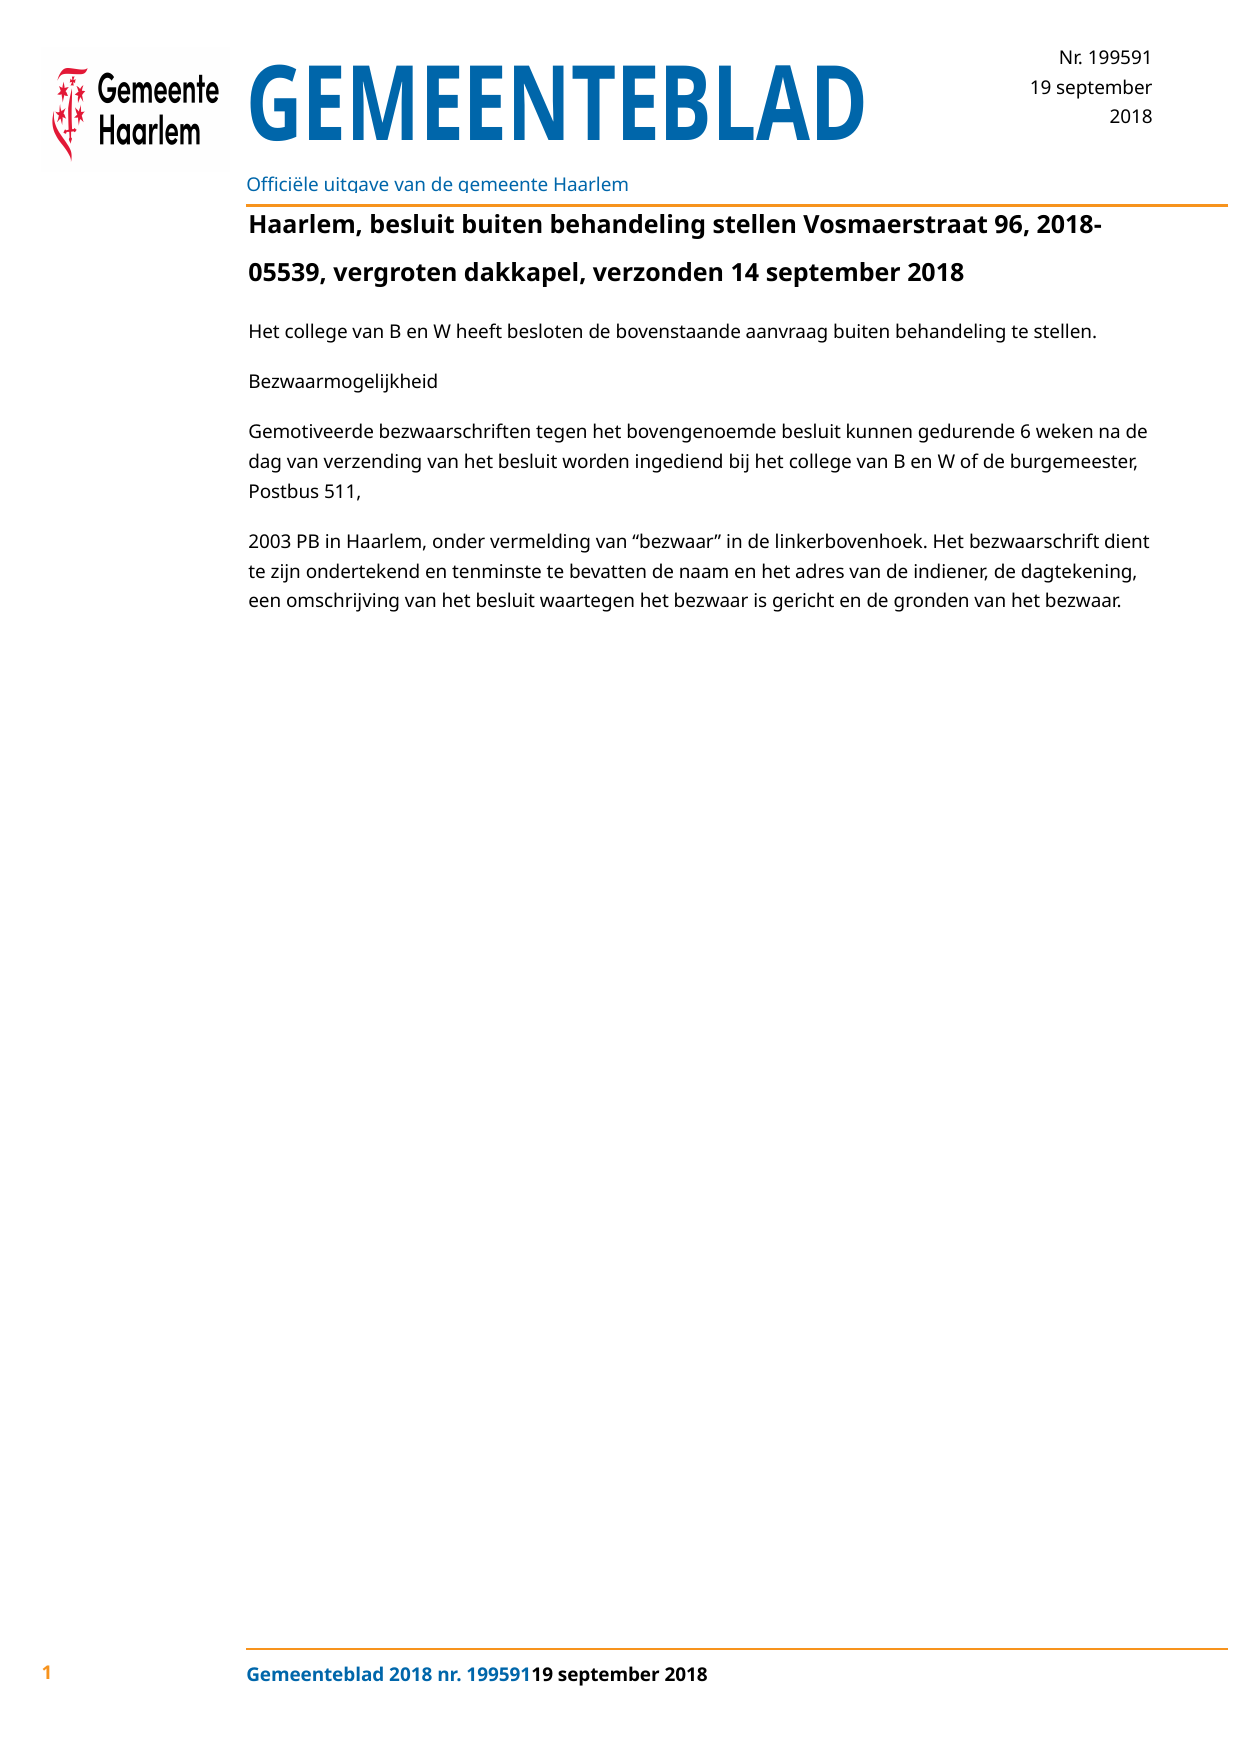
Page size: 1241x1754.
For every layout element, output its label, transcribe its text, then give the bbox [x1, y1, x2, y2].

text 2003 PB in Haarlem, onder vermelding van “bezwaar” in de linkerbovenhoek. Het bezwaarschrift dient te zijn ondertekend en tenminste te bevatten de naam en het adres van de indiener, de dagtekening, een omschrijving van het besluit waartegen het bezwaar is gericht en de gronden van het bezwaar. [248, 528, 1152, 613]
picture [41, 47, 231, 172]
text Het college van B en W heeft besloten de bovenstaande aanvraag buiten behandeling te stellen. [248, 318, 1152, 344]
text Gemotiveerde bezwaarschriften tegen het bovengenoemde besluit kunnen gedurende 6 weken na de dag van verzending van het besluit worden ingediend bij het college van B en W of de burgemeester, Postbus 511, [248, 419, 1152, 504]
text Haarlem, besluit buiten behandeling stellen Vosmaerstraat 96, 2018-05539, vergroten dakkapel, verzonden 14 september 2018 [248, 207, 1152, 288]
text Bezwaarmogelijkheid [248, 368, 1152, 394]
